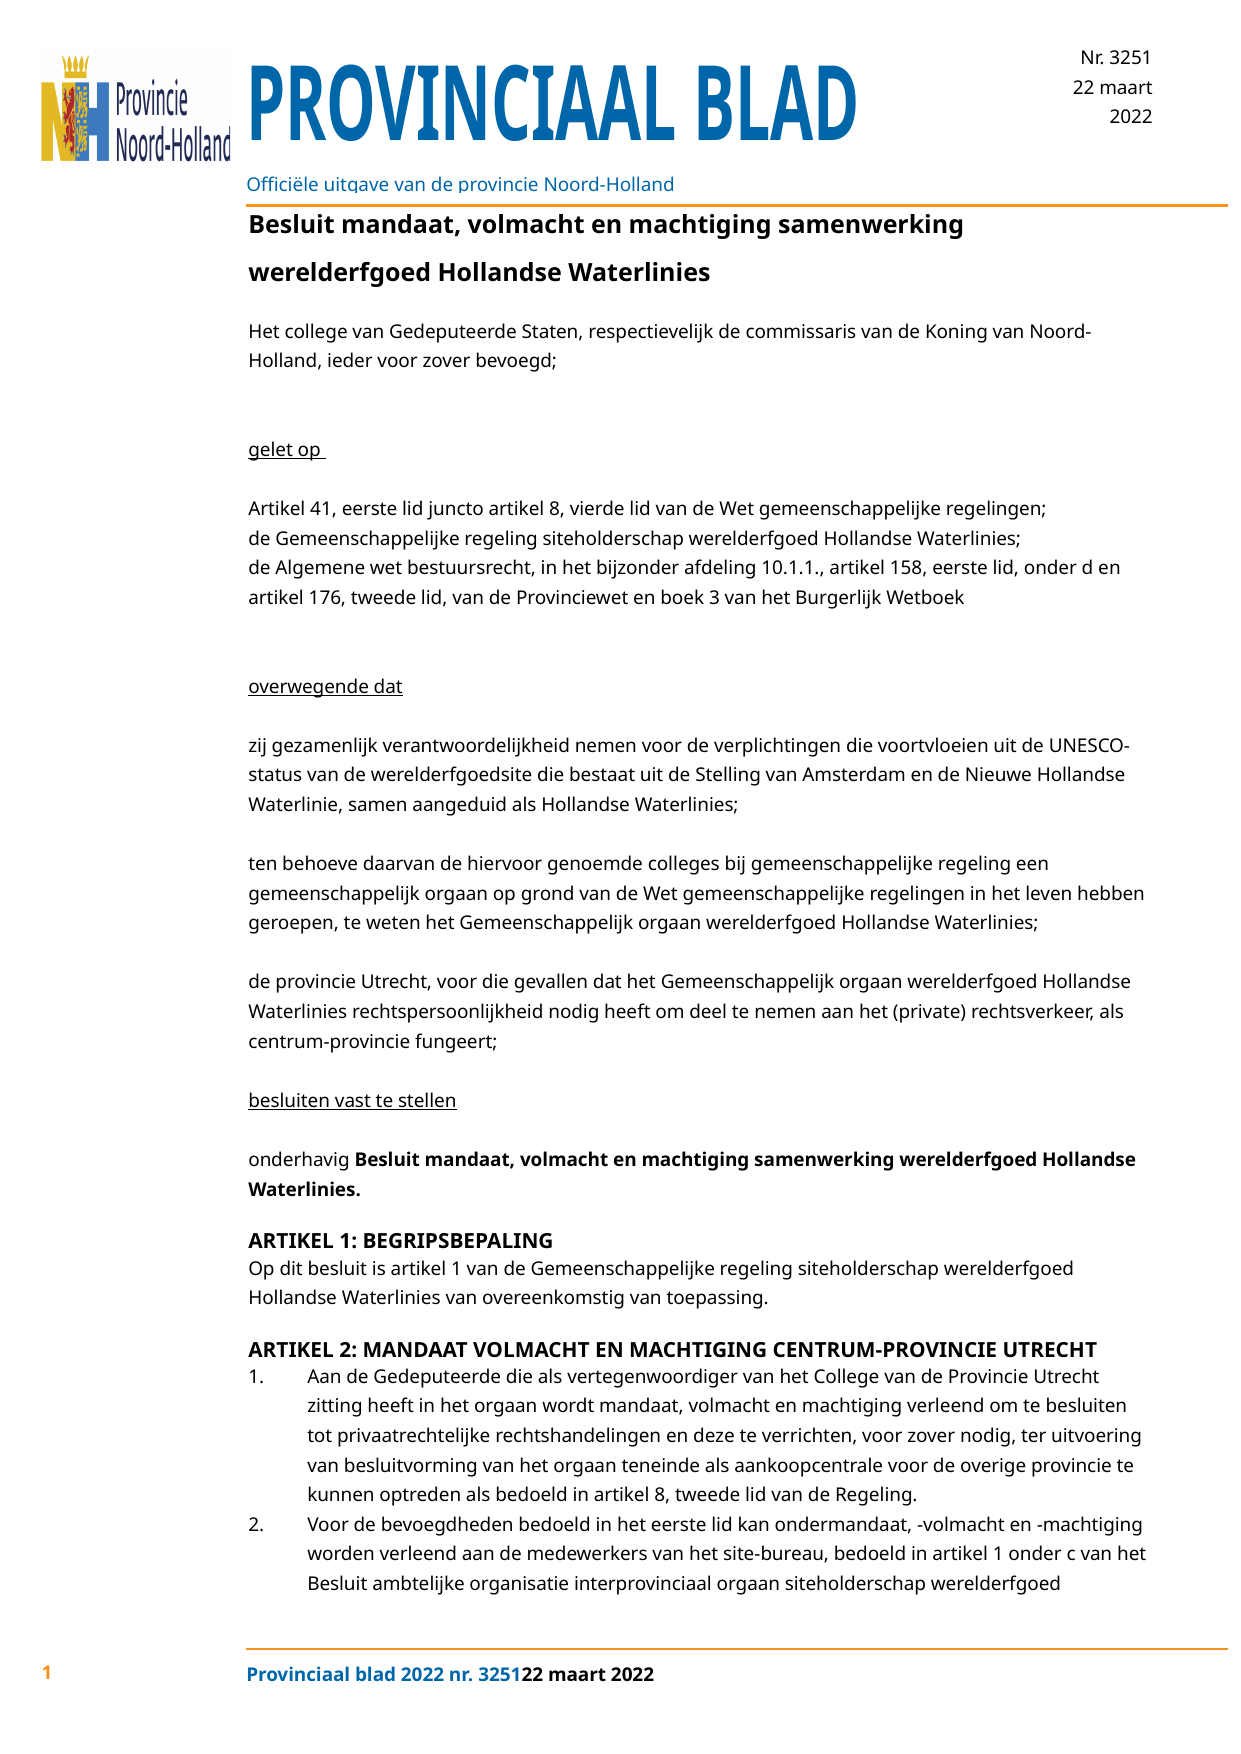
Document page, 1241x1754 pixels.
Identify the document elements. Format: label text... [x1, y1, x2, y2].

text ARTIKEL 1: BEGRIPSBEPALING [248, 1226, 1152, 1255]
text Besluit mandaat, volmacht en machtiging samenwerking werelderfgoed Hollandse Waterlinies [248, 207, 1152, 288]
text de provincie Utrecht, voor die gevallen dat het Gemeenschappelijk orgaan werelderfgoed Hollandse Waterlinies rechtspersoonlijkheid nodig heeft om deel te nemen aan het (private) rechtsverkeer, als centrum-provincie fungeert; [248, 969, 1152, 1054]
text gelet op [248, 436, 1152, 462]
text besluiten vast te stellen [248, 1087, 1152, 1113]
text onderhavig Besluit mandaat, volmacht en machtiging samenwerking werelderfgoed Hollandse Waterlinies. [248, 1146, 1152, 1202]
list Voor de bevoegdheden bedoeld in het eerste lid kan ondermandaat, -volmacht en -machtiging worden verleend aan de medewerkers van het site-bureau, bedoeld in artikel 1 onder c van het Besluit ambtelijke organisatie interprovinciaal orgaan siteholderschap werelderfgoed [248, 1511, 1152, 1596]
text ten behoeve daarvan de hiervoor genoemde colleges bij gemeenschappelijke regeling een gemeenschappelijk orgaan op grond van de Wet gemeenschappelijke regelingen in het leven hebben geroepen, te weten het Gemeenschappelijk orgaan werelderfgoed Hollandse Waterlinies; [248, 850, 1152, 935]
text de Gemeenschappelijke regeling siteholderschap werelderfgoed Hollandse Waterlinies; [248, 525, 1152, 551]
text Het college van Gedeputeerde Staten, respectievelijk de commissaris van de Koning van Noord-Holland, ieder voor zover bevoegd; [248, 318, 1152, 373]
text Op dit besluit is artikel 1 van de Gemeenschappelijke regeling siteholderschap werelderfgoed Hollandse Waterlinies van overeenkomstig van toepassing. [248, 1255, 1152, 1310]
text zij gezamenlijk verantwoordelijkheid nemen voor de verplichtingen die voortvloeien uit de UNESCO-status van de werelderfgoedsite die bestaat uit de Stelling van Amsterdam en de Nieuwe Hollandse Waterlinie, samen aangeduid als Hollandse Waterlinies; [248, 732, 1152, 817]
picture [41, 47, 231, 172]
text Artikel 41, eerste lid juncto artikel 8, vierde lid van de Wet gemeenschappelijke regelingen; [248, 495, 1152, 521]
list Aan de Gedeputeerde die als vertegenwoordiger van het College van de Provincie Utrecht zitting heeft in het orgaan wordt mandaat, volmacht en machtiging verleend om te besluiten tot privaatrechtelijke rechtshandelingen en deze te verrichten, voor zover nodig, ter uitvoering van besluitvorming van het orgaan teneinde als aankoopcentrale voor de overige provincie te kunnen optreden als bedoeld in artikel 8, tweede lid van de Regeling. [248, 1363, 1152, 1507]
text overwegende dat [248, 673, 1152, 699]
text de Algemene wet bestuursrecht, in het bijzonder afdeling 10.1.1., artikel 158, eerste lid, onder d en artikel 176, tweede lid, van de Provinciewet en boek 3 van het Burgerlijk Wetboek [248, 554, 1152, 610]
text ARTIKEL 2: MANDAAT VOLMACHT EN MACHTIGING CENTRUM-PROVINCIE UTRECHT [248, 1335, 1152, 1363]
